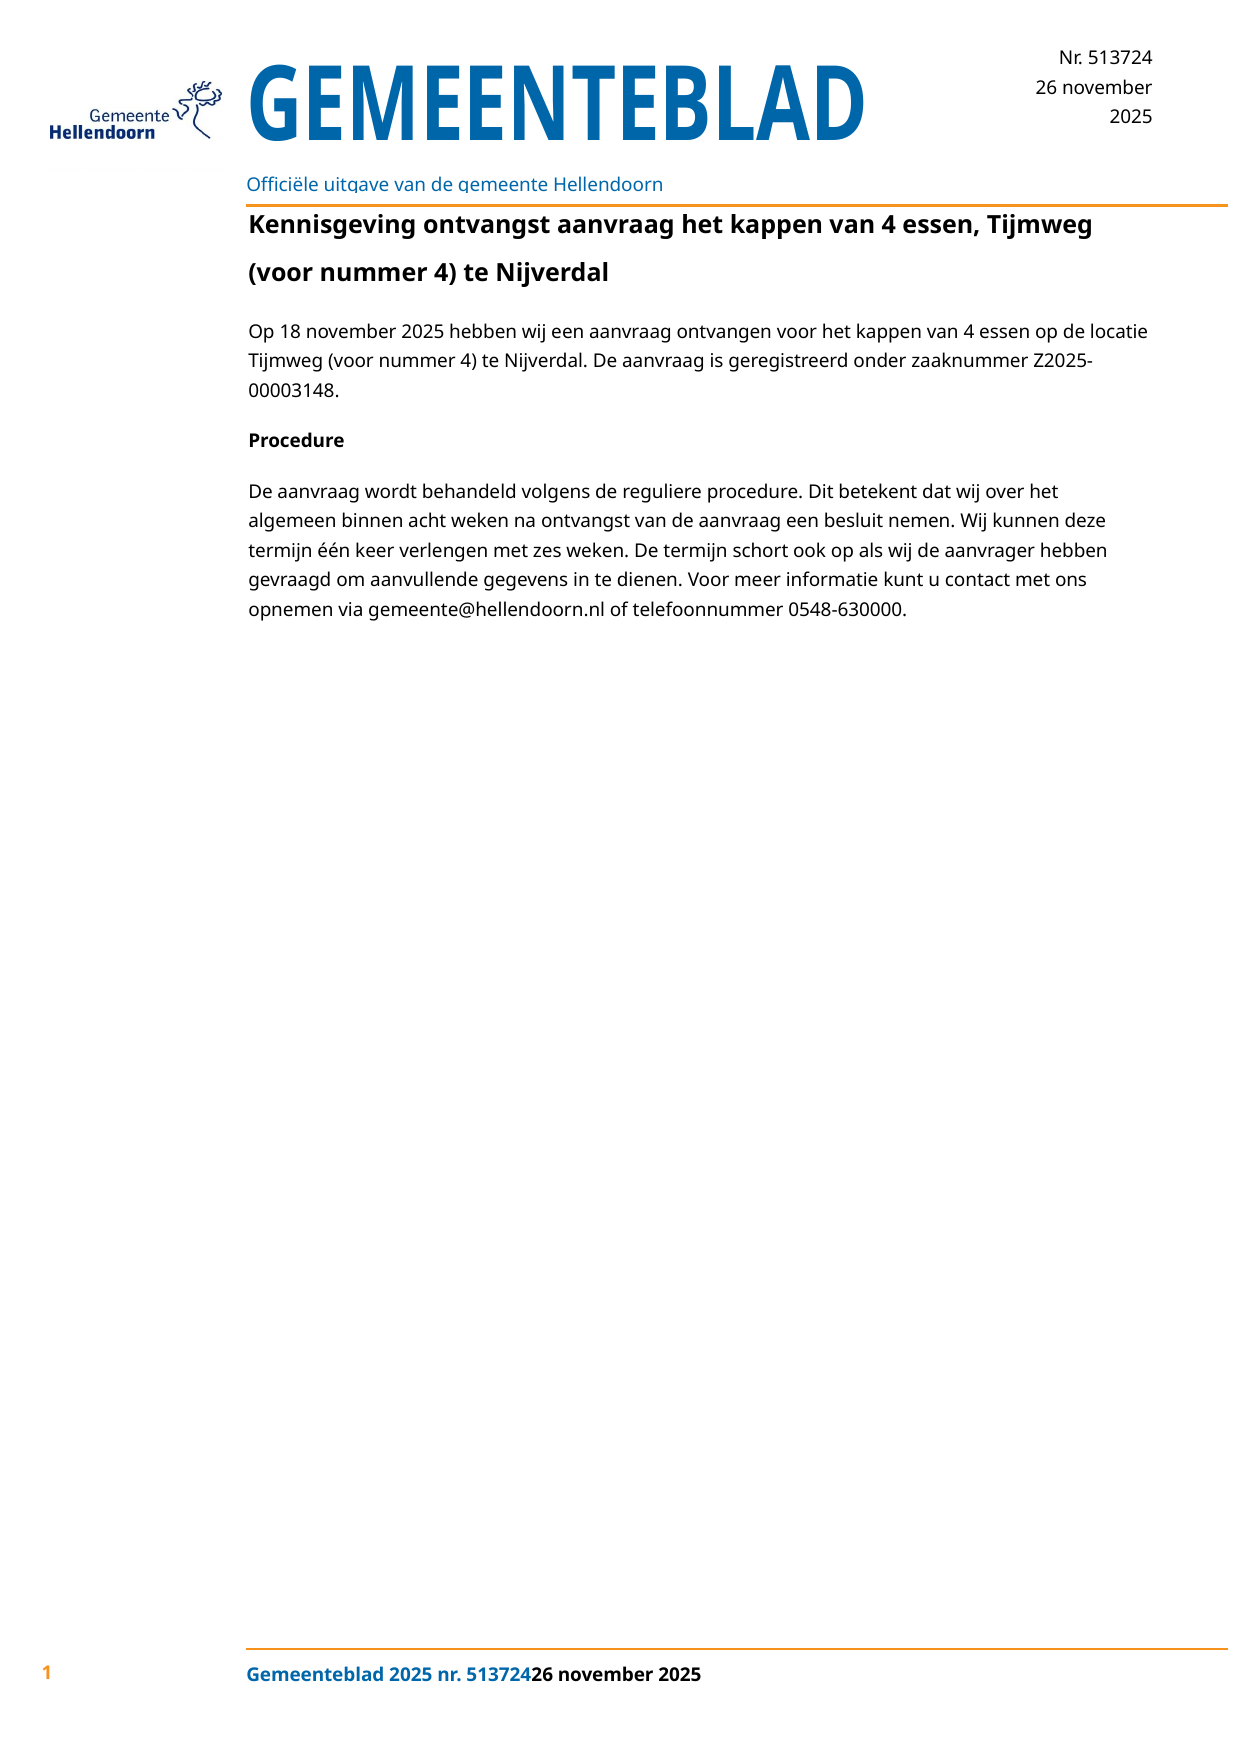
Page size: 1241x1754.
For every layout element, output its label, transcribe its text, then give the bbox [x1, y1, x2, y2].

text Kennisgeving ontvangst aanvraag het kappen van 4 essen, Tijmweg (voor nummer 4) te Nijverdal [248, 207, 1152, 288]
text De aanvraag wordt behandeld volgens de reguliere procedure. Dit betekent dat wij over het algemeen binnen acht weken na ontvangst van de aanvraag een besluit nemen. Wij kunnen deze termijn één keer verlengen met zes weken. De termijn schort ook op als wij de aanvrager hebben gevraagd om aanvullende gegevens in te dienen. Voor meer informatie kunt u contact met ons opnemen via gemeente@hellendoorn.nl of telefoonnummer 0548-630000. [248, 478, 1152, 622]
text Op 18 november 2025 hebben wij een aanvraag ontvangen voor het kappen van 4 essen op de locatie Tijmweg (voor nummer 4) te Nijverdal. De aanvraag is geregistreerd onder zaaknummer Z2025-00003148. [248, 318, 1152, 403]
text Procedure [248, 427, 1152, 453]
picture [41, 47, 231, 172]
